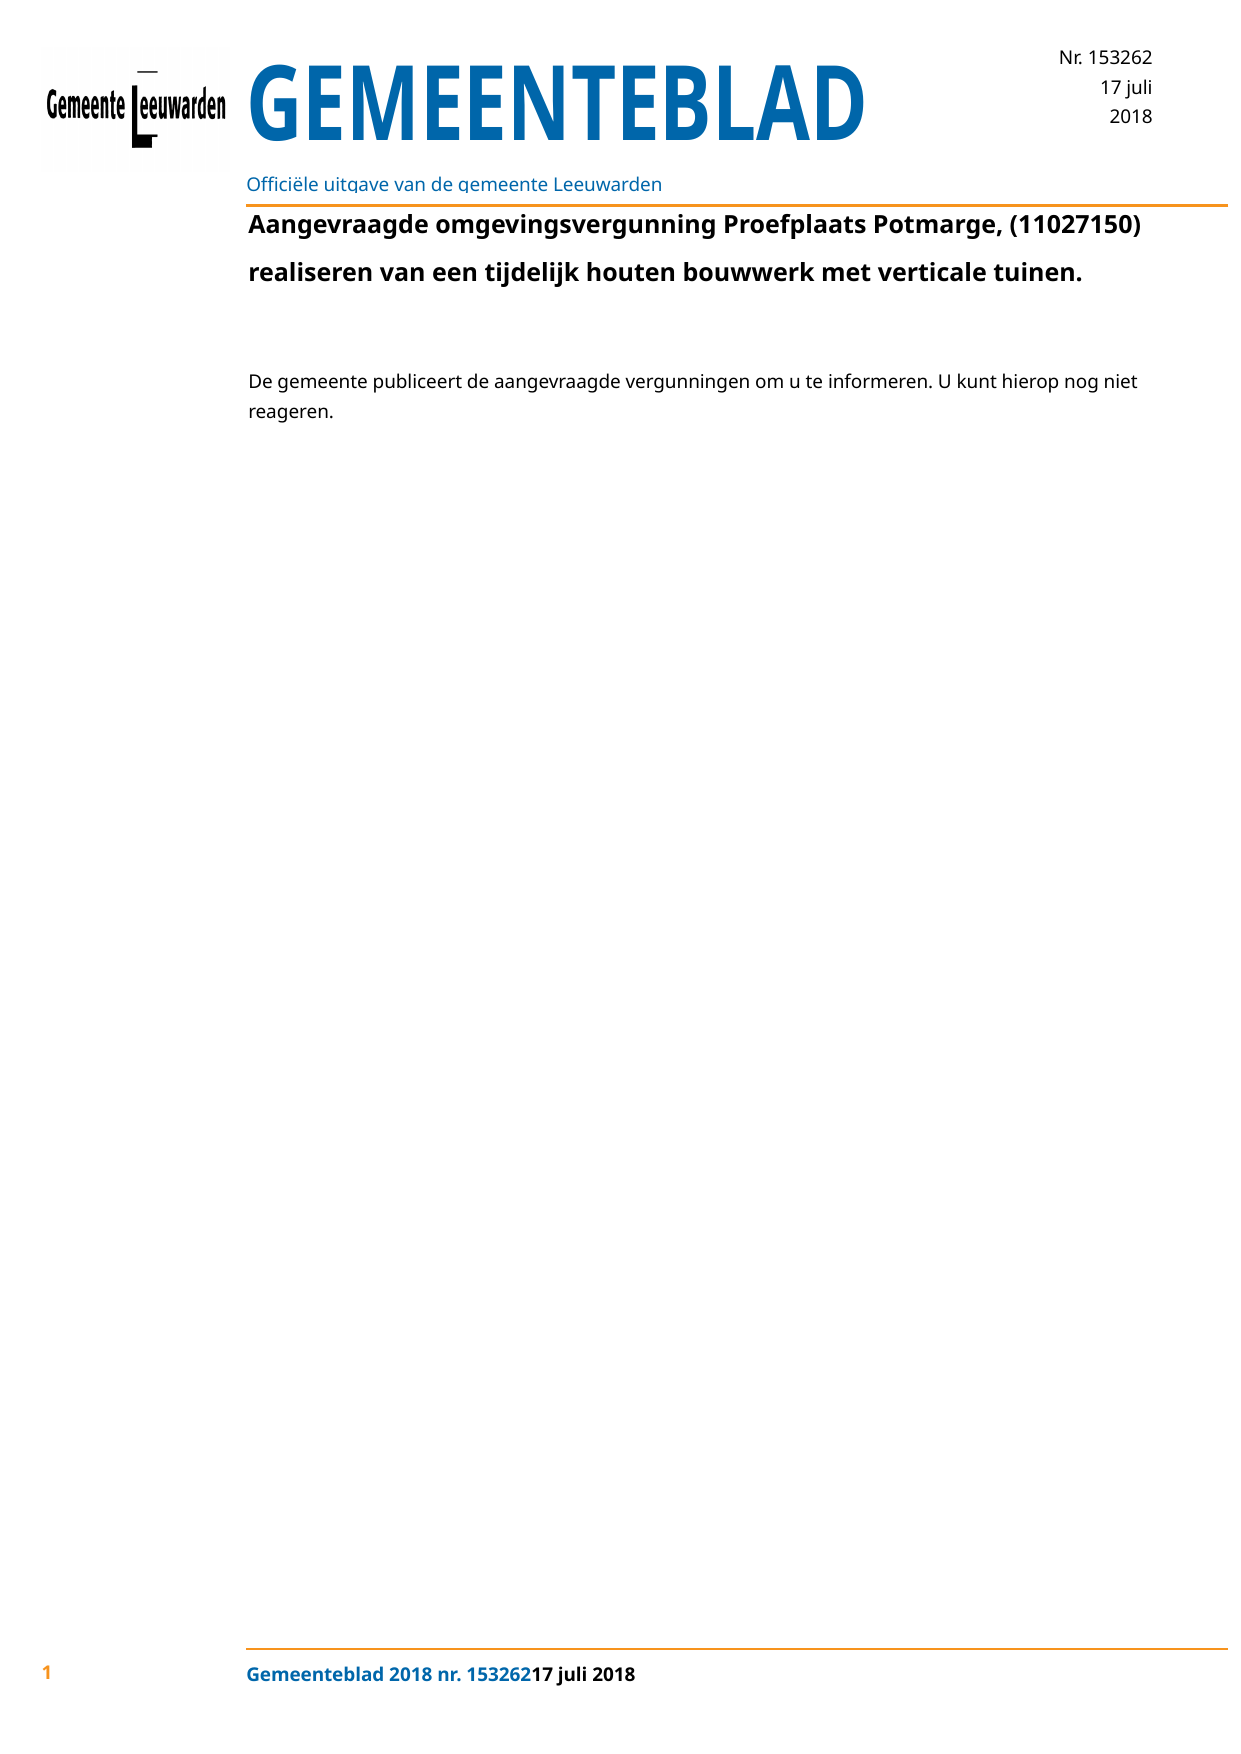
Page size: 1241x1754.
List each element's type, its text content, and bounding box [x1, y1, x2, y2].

text De gemeente publiceert de aangevraagde vergunningen om u te informeren. U kunt hierop nog niet reageren. [248, 368, 1152, 424]
text Aangevraagde omgevingsvergunning Proefplaats Potmarge, (11027150) realiseren van een tijdelijk houten bouwwerk met verticale tuinen. [248, 207, 1152, 288]
picture [41, 47, 231, 172]
